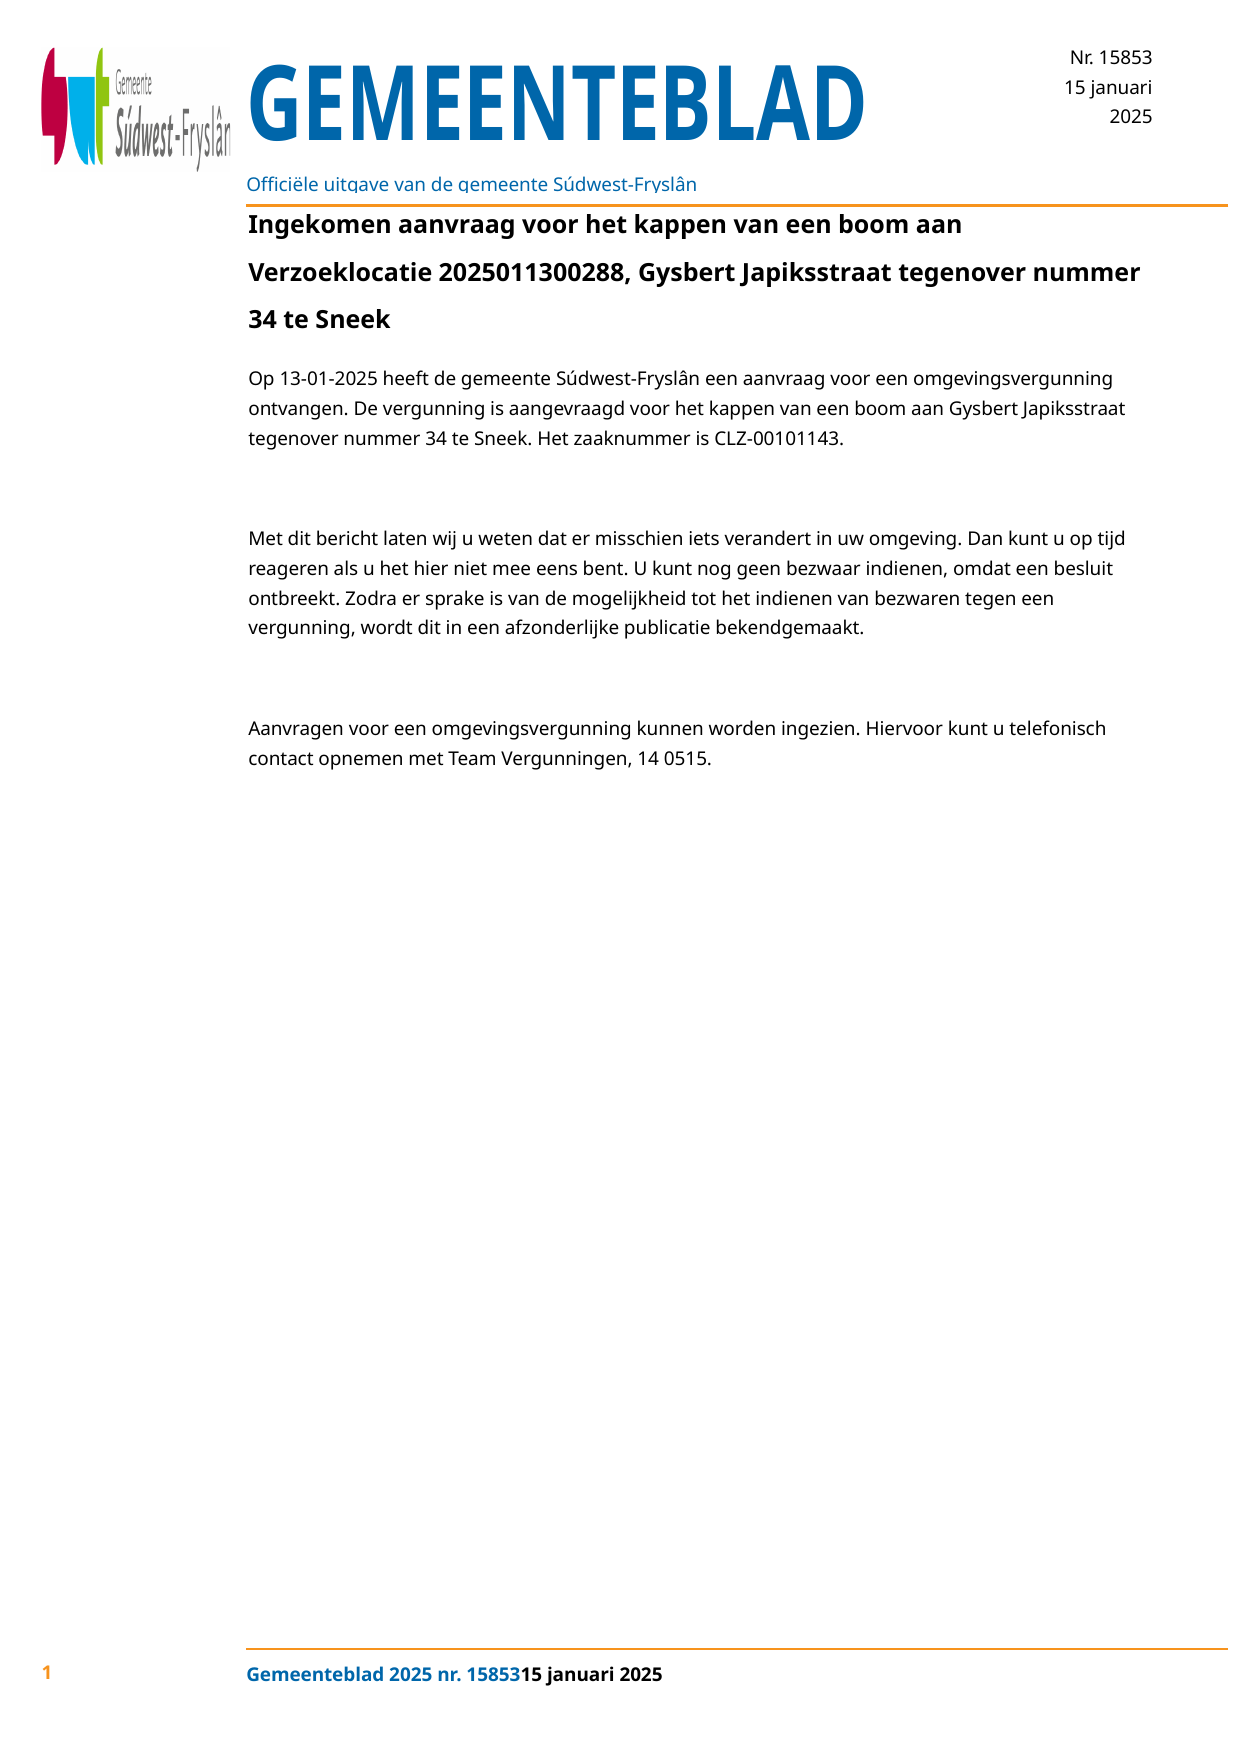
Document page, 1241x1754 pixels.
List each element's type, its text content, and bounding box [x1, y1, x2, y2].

text Aanvragen voor een omgevingsvergunning kunnen worden ingezien. Hiervoor kunt u telefonisch contact opnemen met Team Vergunningen, 14 0515. [248, 715, 1152, 770]
text Met dit bericht laten wij u weten dat er misschien iets verandert in uw omgeving. Dan kunt u op tijd reageren als u het hier niet mee eens bent. U kunt nog geen bezwaar indienen, omdat een besluit ontbreekt. Zodra er sprake is van de mogelijkheid tot het indienen van bezwaren tegen een vergunning, wordt dit in een afzonderlijke publicatie bekendgemaakt. [248, 526, 1152, 640]
picture [41, 47, 231, 172]
text Op 13-01-2025 heeft de gemeente Súdwest-Fryslân een aanvraag voor een omgevingsvergunning ontvangen. De vergunning is aangevraagd voor het kappen van een boom aan Gysbert Japiksstraat tegenover nummer 34 te Sneek. Het zaaknummer is CLZ-00101143. [248, 366, 1152, 450]
text Ingekomen aanvraag voor het kappen van een boom aan Verzoeklocatie 2025011300288, Gysbert Japiksstraat tegenover nummer 34 te Sneek [248, 207, 1152, 336]
